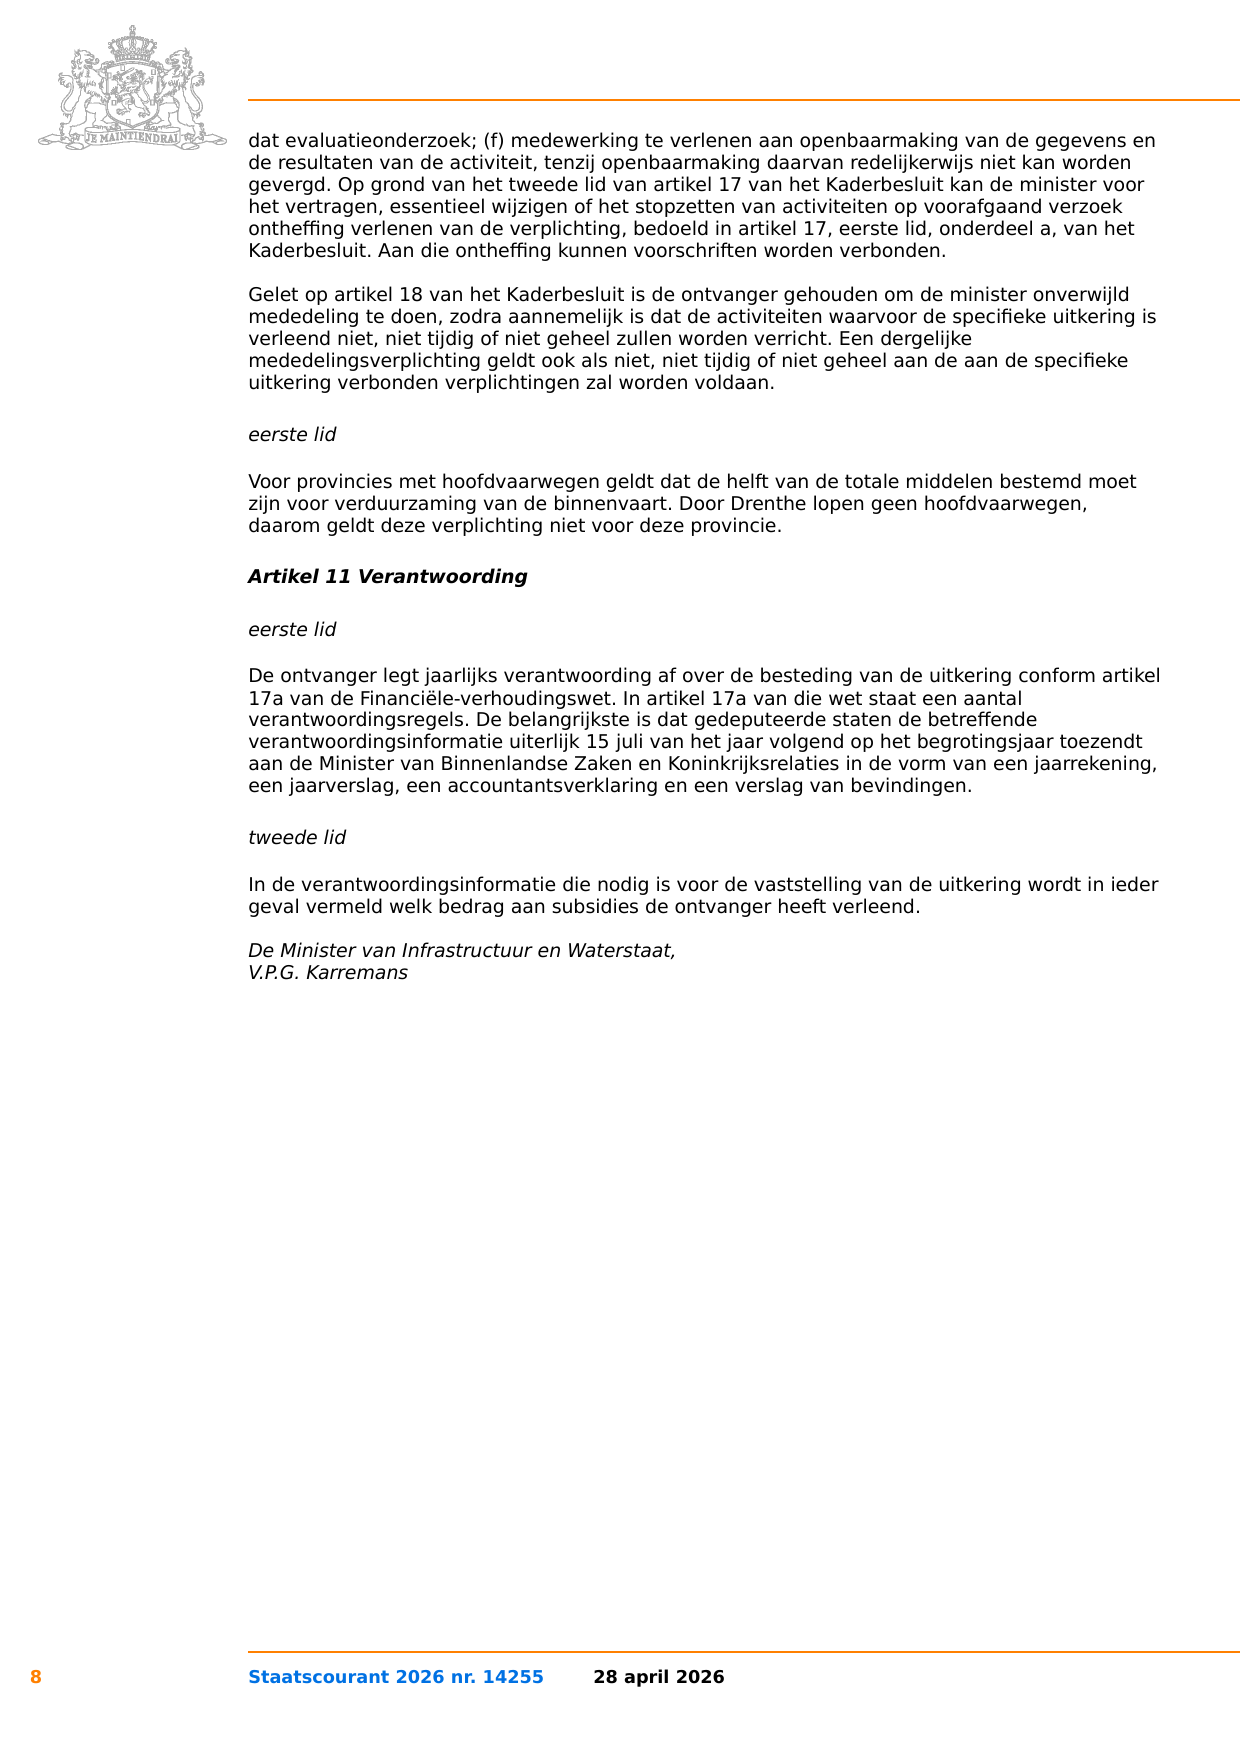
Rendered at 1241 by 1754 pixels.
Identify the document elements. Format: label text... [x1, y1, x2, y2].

text Gelet op artikel 18 van het Kaderbesluit is de ontvanger gehouden om de minister onverwijld mededeling te doen, zodra aannemelijk is dat de activiteiten waarvoor de specifieke uitkering is verleend niet, niet tijdig of niet geheel zullen worden verricht. Een dergelijke mededelingsverplichting geldt ook als niet, niet tijdig of niet geheel aan de aan de specifieke uitkering verbonden verplichtingen zal worden voldaan. [248, 284, 1163, 393]
picture [38, 25, 227, 150]
text dat evaluatieonderzoek; (f) medewerking te verlenen aan openbaarmaking van de gegevens en de resultaten van de activiteit, tenzij openbaarmaking daarvan redelijkerwijs niet kan worden gevergd. Op grond van het tweede lid van artikel 17 van het Kaderbesluit kan de minister voor het vertragen, essentieel wijzigen of het stopzetten van activiteiten op voorafgaand verzoek ontheffing verlenen van de verplichting, bedoeld in artikel 17, eerste lid, onderdeel a, van het Kaderbesluit. Aan die ontheffing kunnen voorschriften worden verbonden. [248, 130, 1163, 262]
subtitle Artikel 11 Verantwoording [248, 566, 1163, 588]
text De Minister van Infrastructuur en Waterstaat, V.P.G. Karremans [248, 940, 1163, 984]
subtitle eerste lid [248, 618, 1163, 640]
subtitle tweede lid [248, 827, 1163, 849]
text Voor provincies met hoofdvaarwegen geldt dat de helft van de totale middelen bestemd moet zijn voor verduurzaming van de binnenvaart. Door Drenthe lopen geen hoofdvaarwegen, daarom geldt deze verplichting niet voor deze provincie. [248, 471, 1163, 536]
text In de verantwoordingsinformatie die nodig is voor de vaststelling van de uitkering wordt in ieder geval vermeld welk bedrag aan subsidies de ontvanger heeft verleend. [248, 874, 1163, 918]
subtitle eerste lid [248, 423, 1163, 446]
text De ontvanger legt jaarlijks verantwoording af over de besteding van de uitkering conform artikel 17a van de Financiële-verhoudingswet. In artikel 17a van die wet staat een aantal verantwoordingsregels. De belangrijkste is dat gedeputeerde staten de betreffende verantwoordingsinformatie uiterlijk 15 juli van het jaar volgend op het begrotingsjaar toezendt aan de Minister van Binnenlandse Zaken en Koninkrijksrelaties in de vorm van een jaarrekening, een jaarverslag, een accountantsverklaring en een verslag van bevindingen. [248, 665, 1163, 797]
